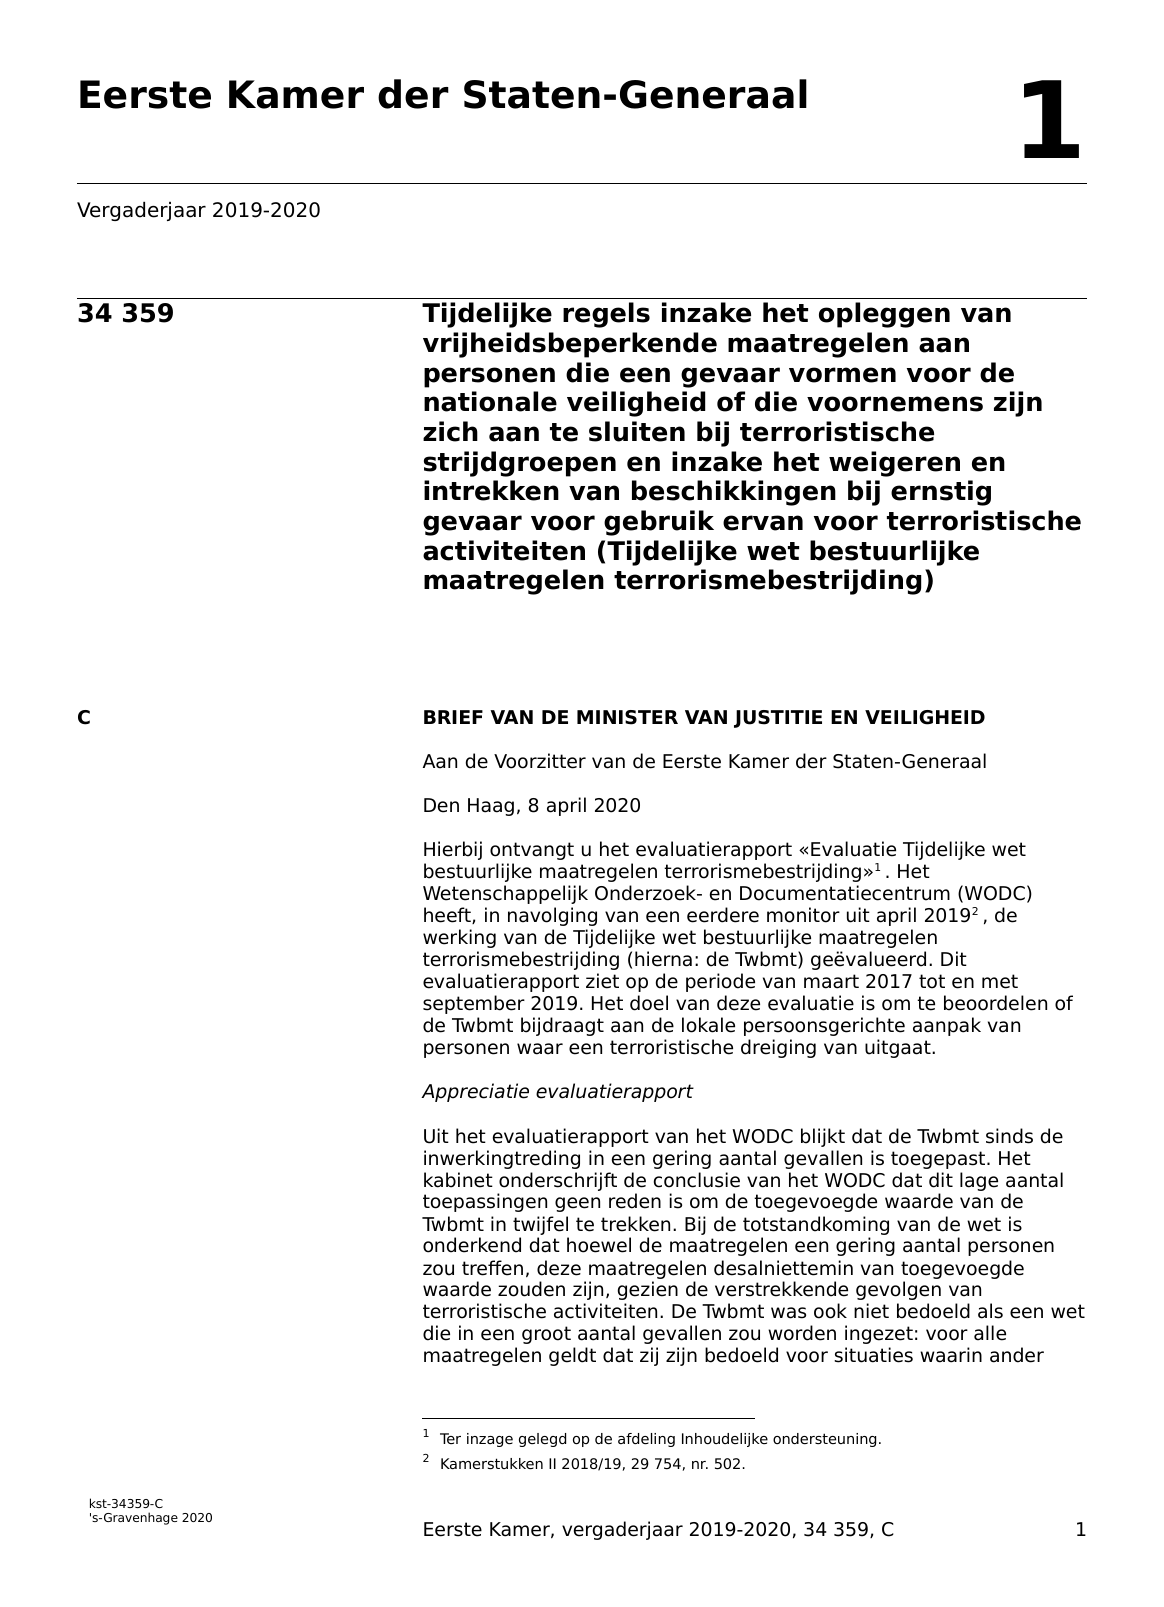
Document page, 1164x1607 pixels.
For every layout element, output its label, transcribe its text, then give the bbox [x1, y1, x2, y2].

text Uit het evaluatierapport van het WODC blijkt dat de Twbmt sinds de inwerkingtreding in een gering aantal gevallen is toegepast. Het kabinet onderschrijft de conclusie van het WODC dat dit lage aantal toepassingen geen reden is om de toegevoegde waarde van de Twbmt in twijfel te trekken. Bij de totstandkoming van de wet is onderkend dat hoewel de maatregelen een gering aantal personen zou treffen, deze maatregelen desalniettemin van toegevoegde waarde zouden zijn, gezien de verstrekkende gevolgen van terroristische activiteiten. De Twbmt was ook niet bedoeld als een wet die in een groot aantal gevallen zou worden ingezet: voor alle maatregelen geldt dat zij zijn bedoeld voor situaties waarin ander [422, 1126, 1087, 1367]
subtitle 34 359 Tijdelijke regels inzake het opleggen van vrijheidsbeperkende maatregelen aan personen die een gevaar vormen voor de nationale veiligheid of die voornemens zijn zich aan te sluiten bij terroristische strijdgroepen en inzake het weigeren en intrekken van beschikkingen bij ernstig gevaar voor gebruik ervan voor terroristische activiteiten (Tijdelijke wet bestuurlijke maatregelen terrorismebestrijding) [77, 299, 1087, 596]
text 's-Gravenhage 2020 [88, 1511, 323, 1525]
table_cell Vergaderjaar 2019-2020 [77, 184, 1087, 298]
text Aan de Voorzitter van de Eerste Kamer der Staten-Generaal [422, 751, 1087, 773]
table_header 1 [886, 59, 1087, 183]
subtitle C BRIEF VAN DE MINISTER VAN JUSTITIE EN VEILIGHEID [77, 707, 1087, 729]
text Kamerstukken II 2018/19, 29 754, nr. 502. [422, 1452, 1087, 1474]
text Den Haag, 8 april 2020 [422, 795, 1087, 817]
text Ter inzage gelegd op de afdeling Inhoudelijke ondersteuning. [422, 1427, 1087, 1449]
subtitle Appreciatie evaluatierapport [422, 1081, 1087, 1103]
text kst-34359-C [88, 1497, 323, 1511]
table_header Eerste Kamer der Staten-Generaal [77, 59, 886, 183]
text Hierbij ontvangt u het evaluatierapport «Evaluatie Tijdelijke wet bestuurlijke maatregelen terrorismebestrijding». Het Wetenschappelijk Onderzoek- en Documentatiecentrum (WODC) heeft, in navolging van een eerdere monitor uit april 2019, de werking van de Tijdelijke wet bestuurlijke maatregelen terrorismebestrijding (hierna: de Twbmt) geëvalueerd. Dit evaluatierapport ziet op de periode van maart 2017 tot en met september 2019. Het doel van deze evaluatie is om te beoordelen of de Twbmt bijdraagt aan de lokale persoonsgerichte aanpak van personen waar een terroristische dreiging van uitgaat. [422, 839, 1087, 1059]
